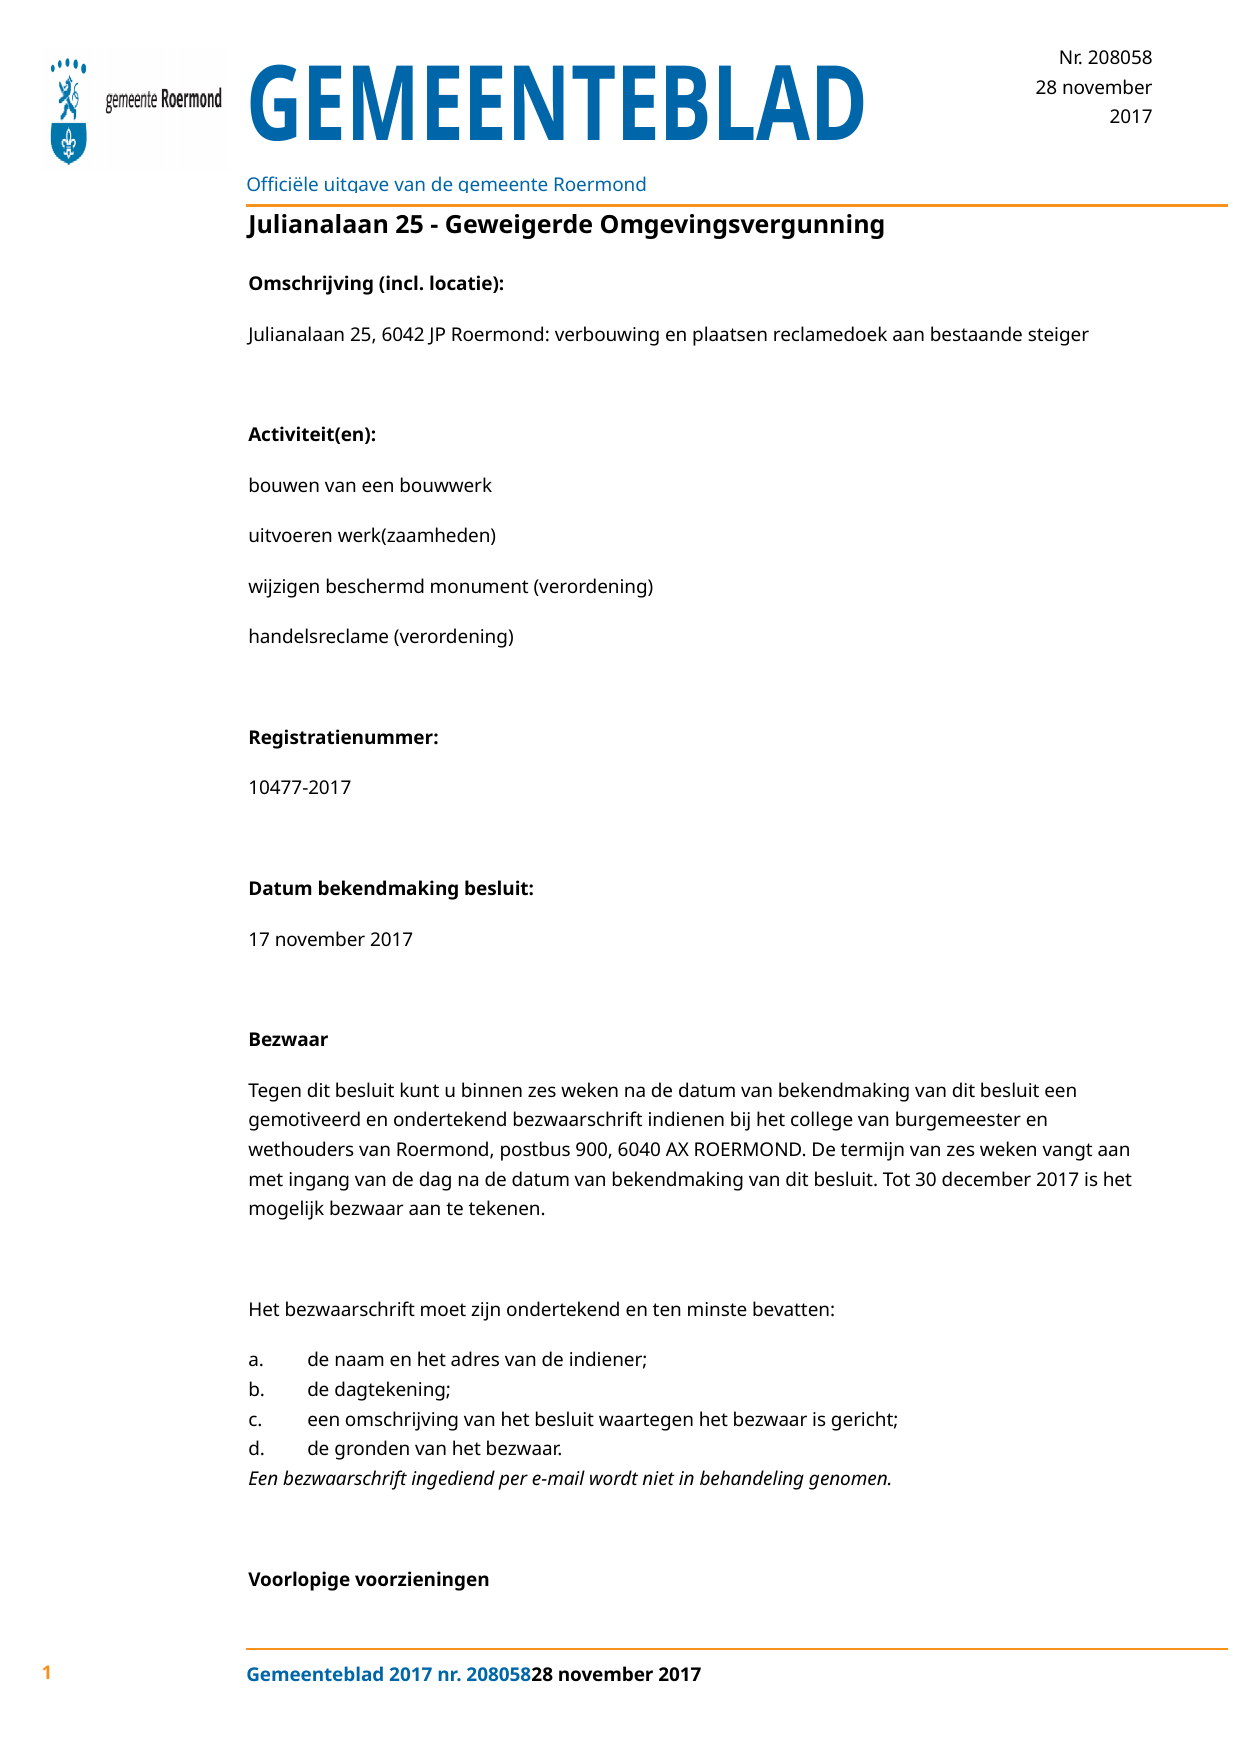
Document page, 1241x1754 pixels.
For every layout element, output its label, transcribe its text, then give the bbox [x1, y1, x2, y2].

list een omschrijving van het besluit waartegen het bezwaar is gericht; [248, 1406, 1152, 1431]
text Bezwaar [248, 1027, 1152, 1052]
list de dagtekening; [248, 1376, 1152, 1402]
text wijzigen beschermd monument (verordening) [248, 573, 1152, 598]
text Het bezwaarschrift moet zijn ondertekend en ten minste bevatten: [248, 1296, 1152, 1322]
picture [41, 47, 231, 172]
text Registratienummer: [248, 724, 1152, 750]
text Voorlopige voorzieningen [248, 1566, 1152, 1591]
text 17 november 2017 [248, 926, 1152, 951]
text Tegen dit besluit kunt u binnen zes weken na de datum van bekendmaking van dit besluit een gemotiveerd en ondertekend bezwaarschrift indienen bij het college van burgemeester en wethouders van Roermond, postbus 900, 6040 AX ROERMOND. De termijn van zes weken vangt aan met ingang van de dag na de datum van bekendmaking van dit besluit. Tot 30 december 2017 is het mogelijk bezwaar aan te tekenen. [248, 1077, 1152, 1221]
text handelsreclame (verordening) [248, 623, 1152, 649]
text Een bezwaarschrift ingediend per e-mail wordt niet in behandeling genomen. [248, 1465, 1152, 1491]
text bouwen van een bouwwerk [248, 472, 1152, 498]
text Julianalaan 25, 6042 JP Roermond: verbouwing en plaatsen reclamedoek aan bestaande steiger [248, 321, 1152, 346]
text Datum bekendmaking besluit: [248, 875, 1152, 901]
text Omschrijving (incl. locatie): [248, 270, 1152, 296]
text uitvoeren werk(zaamheden) [248, 522, 1152, 548]
list de gronden van het bezwaar. [248, 1435, 1152, 1461]
text 10477-2017 [248, 774, 1152, 800]
text Activiteit(en): [248, 422, 1152, 447]
list de naam en het adres van de indiener; [248, 1347, 1152, 1372]
text Julianalaan 25 - Geweigerde Omgevingsvergunning [248, 207, 1152, 241]
